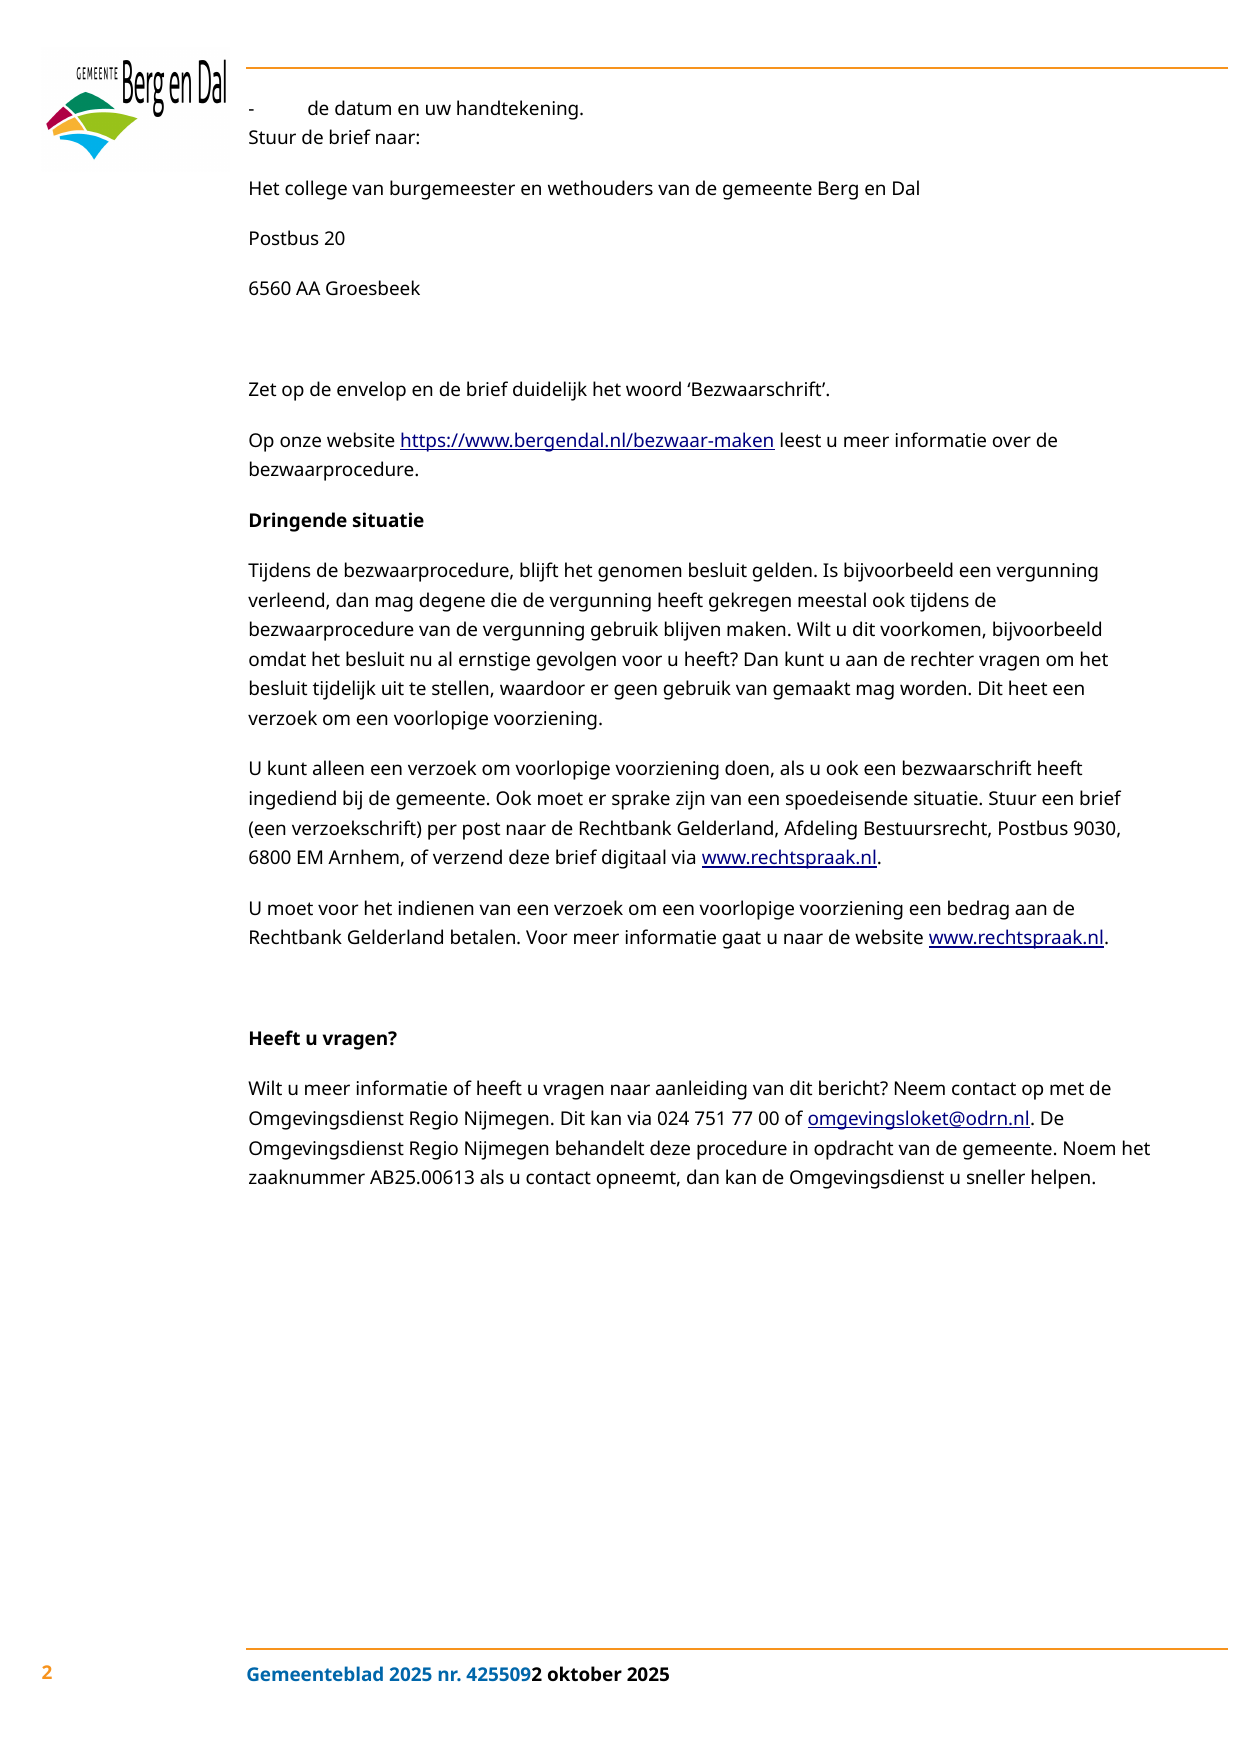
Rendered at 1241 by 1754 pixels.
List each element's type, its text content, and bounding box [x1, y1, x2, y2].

text Tijdens de bezwaarprocedure, blijft het genomen besluit gelden. Is bijvoorbeeld een vergunning verleend, dan mag degene die de vergunning heeft gekregen meestal ook tijdens de bezwaarprocedure van de vergunning gebruik blijven maken. Wilt u dit voorkomen, bijvoorbeeld omdat het besluit nu al ernstige gevolgen voor u heeft? Dan kunt u aan de rechter vragen om het besluit tijdelijk uit te stellen, waardoor er geen gebruik van gemaakt mag worden. Dit heet een verzoek om een voorlopige voorziening. [248, 557, 1152, 731]
text Dringende situatie [248, 507, 1152, 533]
text Heeft u vragen? [248, 1025, 1152, 1051]
text Zet op de envelop en de brief duidelijk het woord ‘Bezwaarschrift’. [248, 376, 1152, 402]
text Postbus 20 [248, 225, 1152, 251]
text Het college van burgemeester en wethouders van de gemeente Berg en Dal [248, 175, 1152, 201]
text U kunt alleen een verzoek om voorlopige voorziening doen, als u ook een bezwaarschrift heeft ingediend bij de gemeente. Ook moet er sprake zijn van een spoedeisende situatie. Stuur een brief (een verzoekschrift) per post naar de Rechtbank Gelderland, Afdeling Bestuursrecht, Postbus 9030, 6800 EM Arnhem, of verzend deze brief digitaal via www.rechtspraak.nl. [248, 756, 1152, 870]
text U moet voor het indienen van een verzoek om een voorlopige voorziening een bedrag aan de Rechtbank Gelderland betalen. Voor meer informatie gaat u naar de website www.rechtspraak.nl. [248, 895, 1152, 950]
picture [41, 47, 231, 172]
text Wilt u meer informatie of heeft u vragen naar aanleiding van dit bericht? Neem contact op met de Omgevingsdienst Regio Nijmegen. Dit kan via 024 751 77 00 of omgevingsloket@odrn.nl. De Omgevingsdienst Regio Nijmegen behandelt deze procedure in opdracht van de gemeente. Noem het zaaknummer AB25.00613 als u contact opneemt, dan kan de Omgevingsdienst u sneller helpen. [248, 1076, 1152, 1190]
text Op onze website https://www.bergendal.nl/bezwaar-maken leest u meer informatie over de bezwaarprocedure. [248, 427, 1152, 482]
text Stuur de brief naar: [248, 124, 1152, 150]
text 6560 AA Groesbeek [248, 276, 1152, 301]
list de datum en uw handtekening. [248, 95, 1152, 121]
